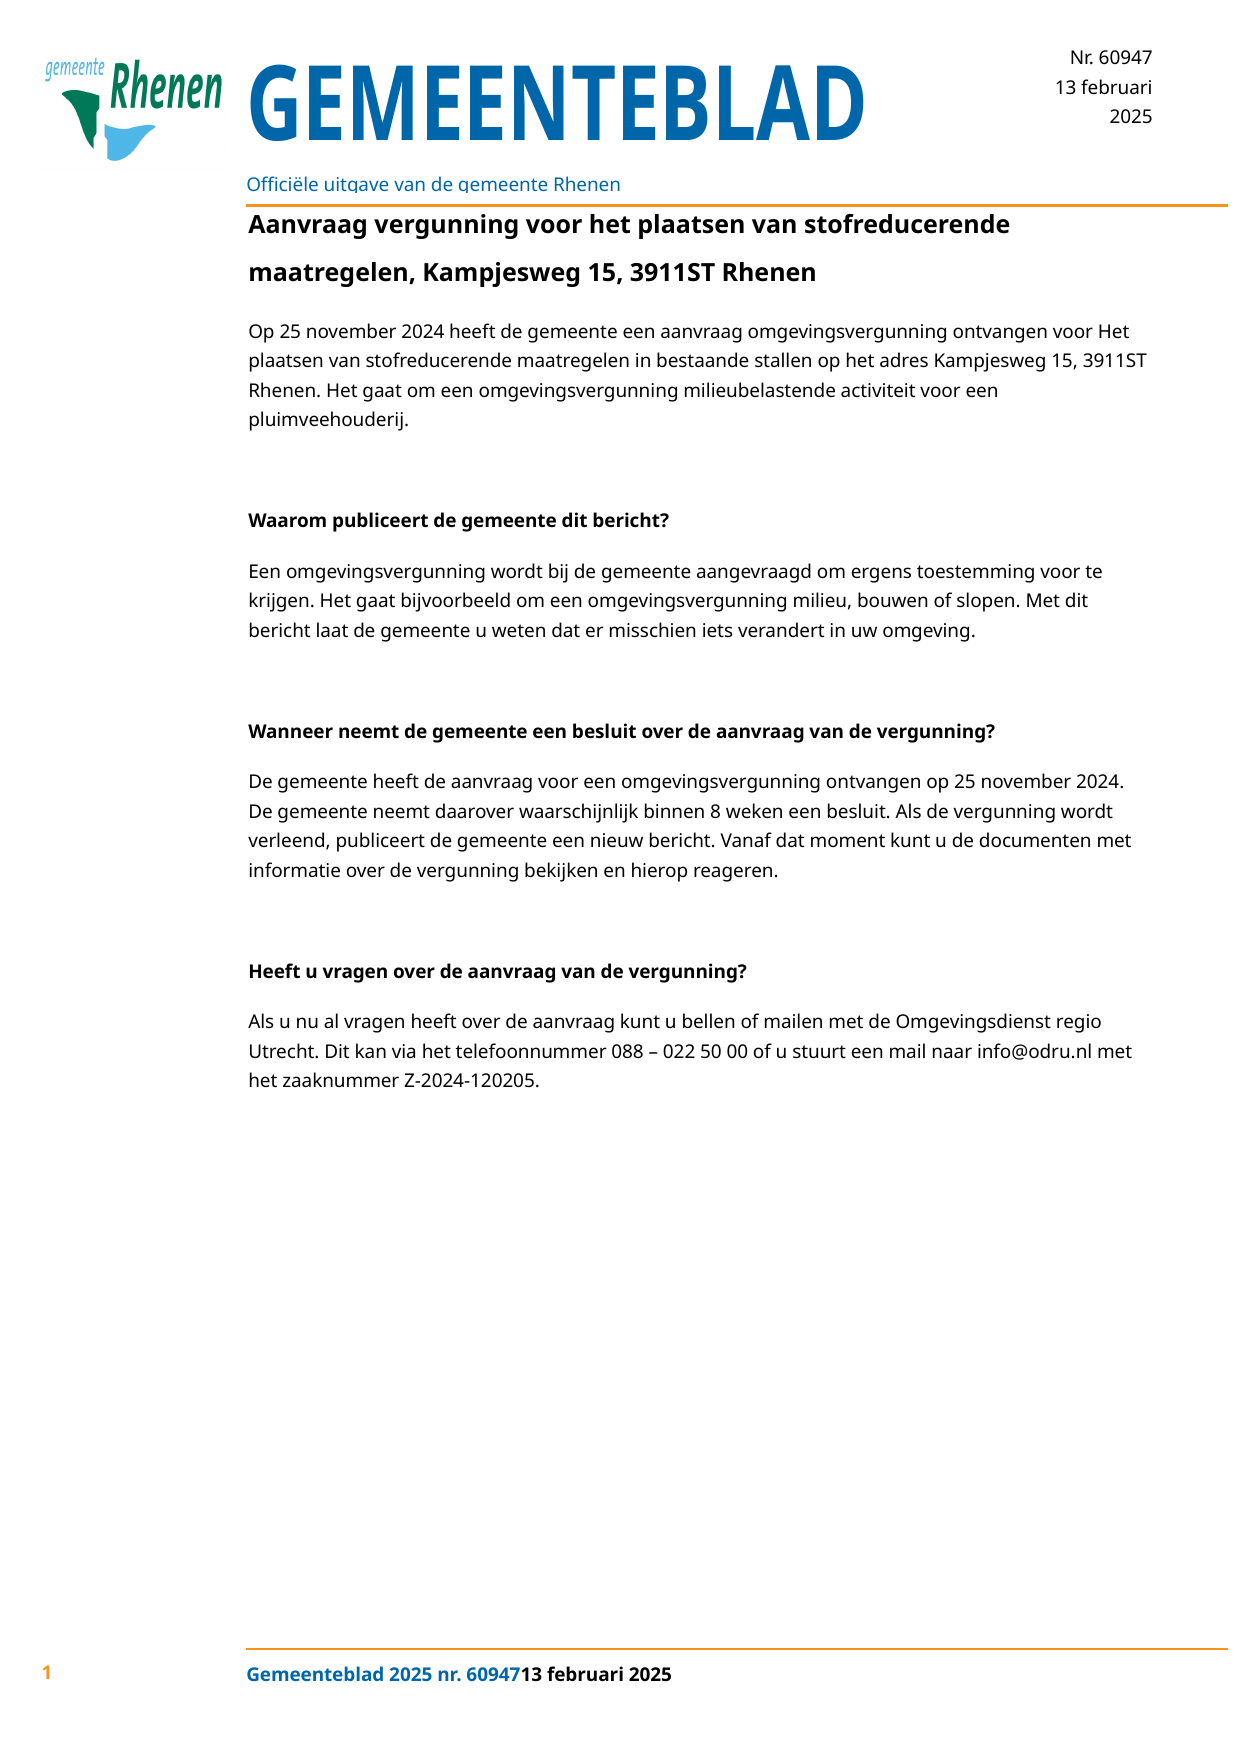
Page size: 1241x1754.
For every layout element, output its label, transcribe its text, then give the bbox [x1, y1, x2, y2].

text De gemeente heeft de aanvraag voor een omgevingsvergunning ontvangen op 25 november 2024. De gemeente neemt daarover waarschijnlijk binnen 8 weken een besluit. Als de vergunning wordt verleend, publiceert de gemeente een nieuw bericht. Vanaf dat moment kunt u de documenten met informatie over de vergunning bekijken en hierop reageren. [248, 768, 1152, 883]
text Als u nu al vragen heeft over de aanvraag kunt u bellen of mailen met de Omgevingsdienst regio Utrecht. Dit kan via het telefoonnummer 088 – 022 50 00 of u stuurt een mail naar info@odru.nl met het zaaknummer Z-2024-120205. [248, 1008, 1152, 1093]
text Op 25 november 2024 heeft de gemeente een aanvraag omgevingsvergunning ontvangen voor Het plaatsen van stofreducerende maatregelen in bestaande stallen op het adres Kampjesweg 15, 3911ST Rhenen. Het gaat om een omgevingsvergunning milieubelastende activiteit voor een pluimveehouderij. [248, 318, 1152, 432]
text Waarom publiceert de gemeente dit bericht? [248, 507, 1152, 533]
picture [41, 47, 231, 172]
text Een omgevingsvergunning wordt bij de gemeente aangevraagd om ergens toestemming voor te krijgen. Het gaat bijvoorbeeld om een omgevingsvergunning milieu, bouwen of slopen. Met dit bericht laat de gemeente u weten dat er misschien iets verandert in uw omgeving. [248, 558, 1152, 643]
text Aanvraag vergunning voor het plaatsen van stofreducerende maatregelen, Kampjesweg 15, 3911ST Rhenen [248, 207, 1152, 288]
text Heeft u vragen over de aanvraag van de vergunning? [248, 958, 1152, 984]
text Wanneer neemt de gemeente een besluit over de aanvraag van de vergunning? [248, 718, 1152, 744]
